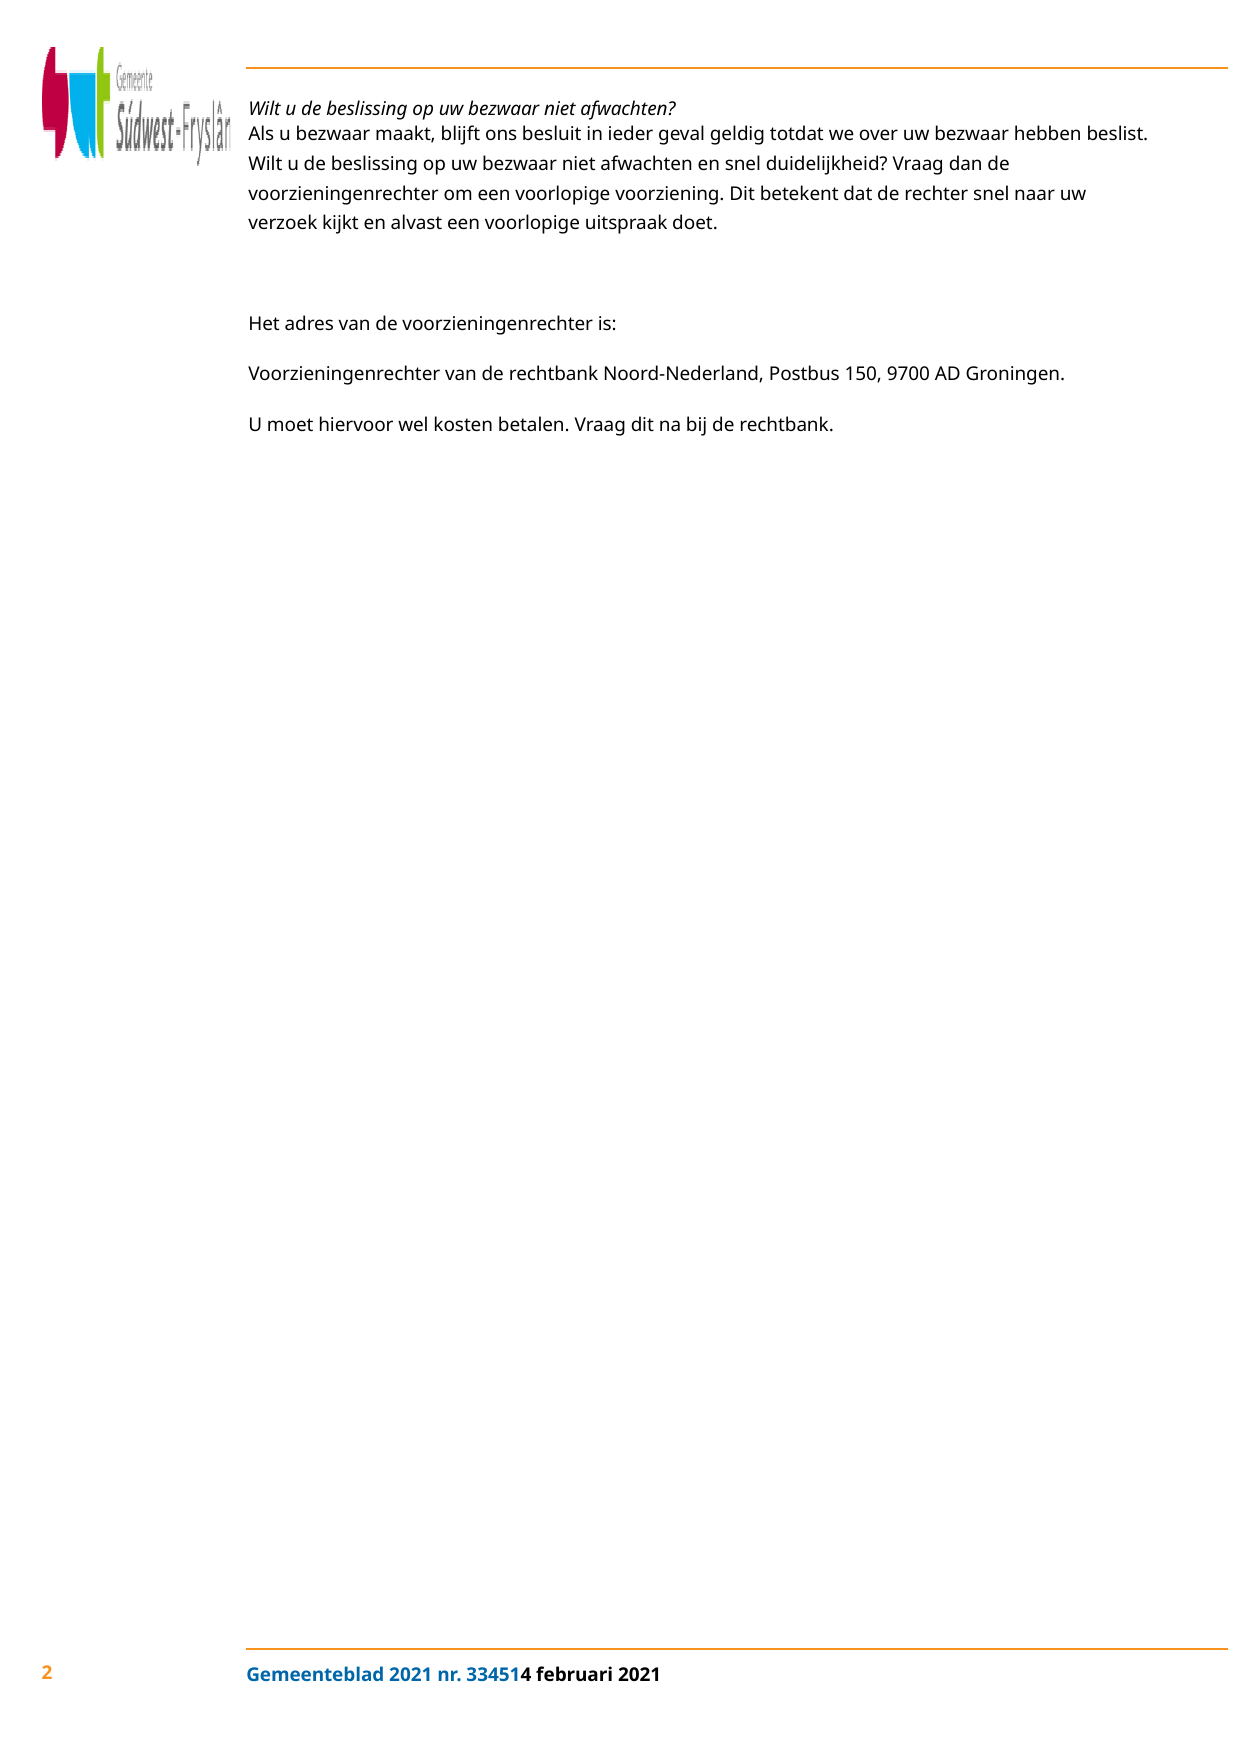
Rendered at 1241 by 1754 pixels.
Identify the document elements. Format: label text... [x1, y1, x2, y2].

text Wilt u de beslissing op uw bezwaar niet afwachten? [248, 95, 1152, 121]
text U moet hiervoor wel kosten betalen. Vraag dit na bij de rechtbank. [248, 411, 1152, 437]
text Voorzieningenrechter van de rechtbank Noord-Nederland, Postbus 150, 9700 AD Groningen. [248, 361, 1152, 386]
picture [41, 47, 231, 172]
text Het adres van de voorzieningenrechter is: [248, 310, 1152, 336]
text Als u bezwaar maakt, blijft ons besluit in ieder geval geldig totdat we over uw bezwaar hebben beslist. Wilt u de beslissing op uw bezwaar niet afwachten en snel duidelijkheid? Vraag dan de voorzieningenrechter om een voorlopige voorziening. Dit betekent dat de rechter snel naar uw verzoek kijkt en alvast een voorlopige uitspraak doet. [248, 121, 1152, 235]
